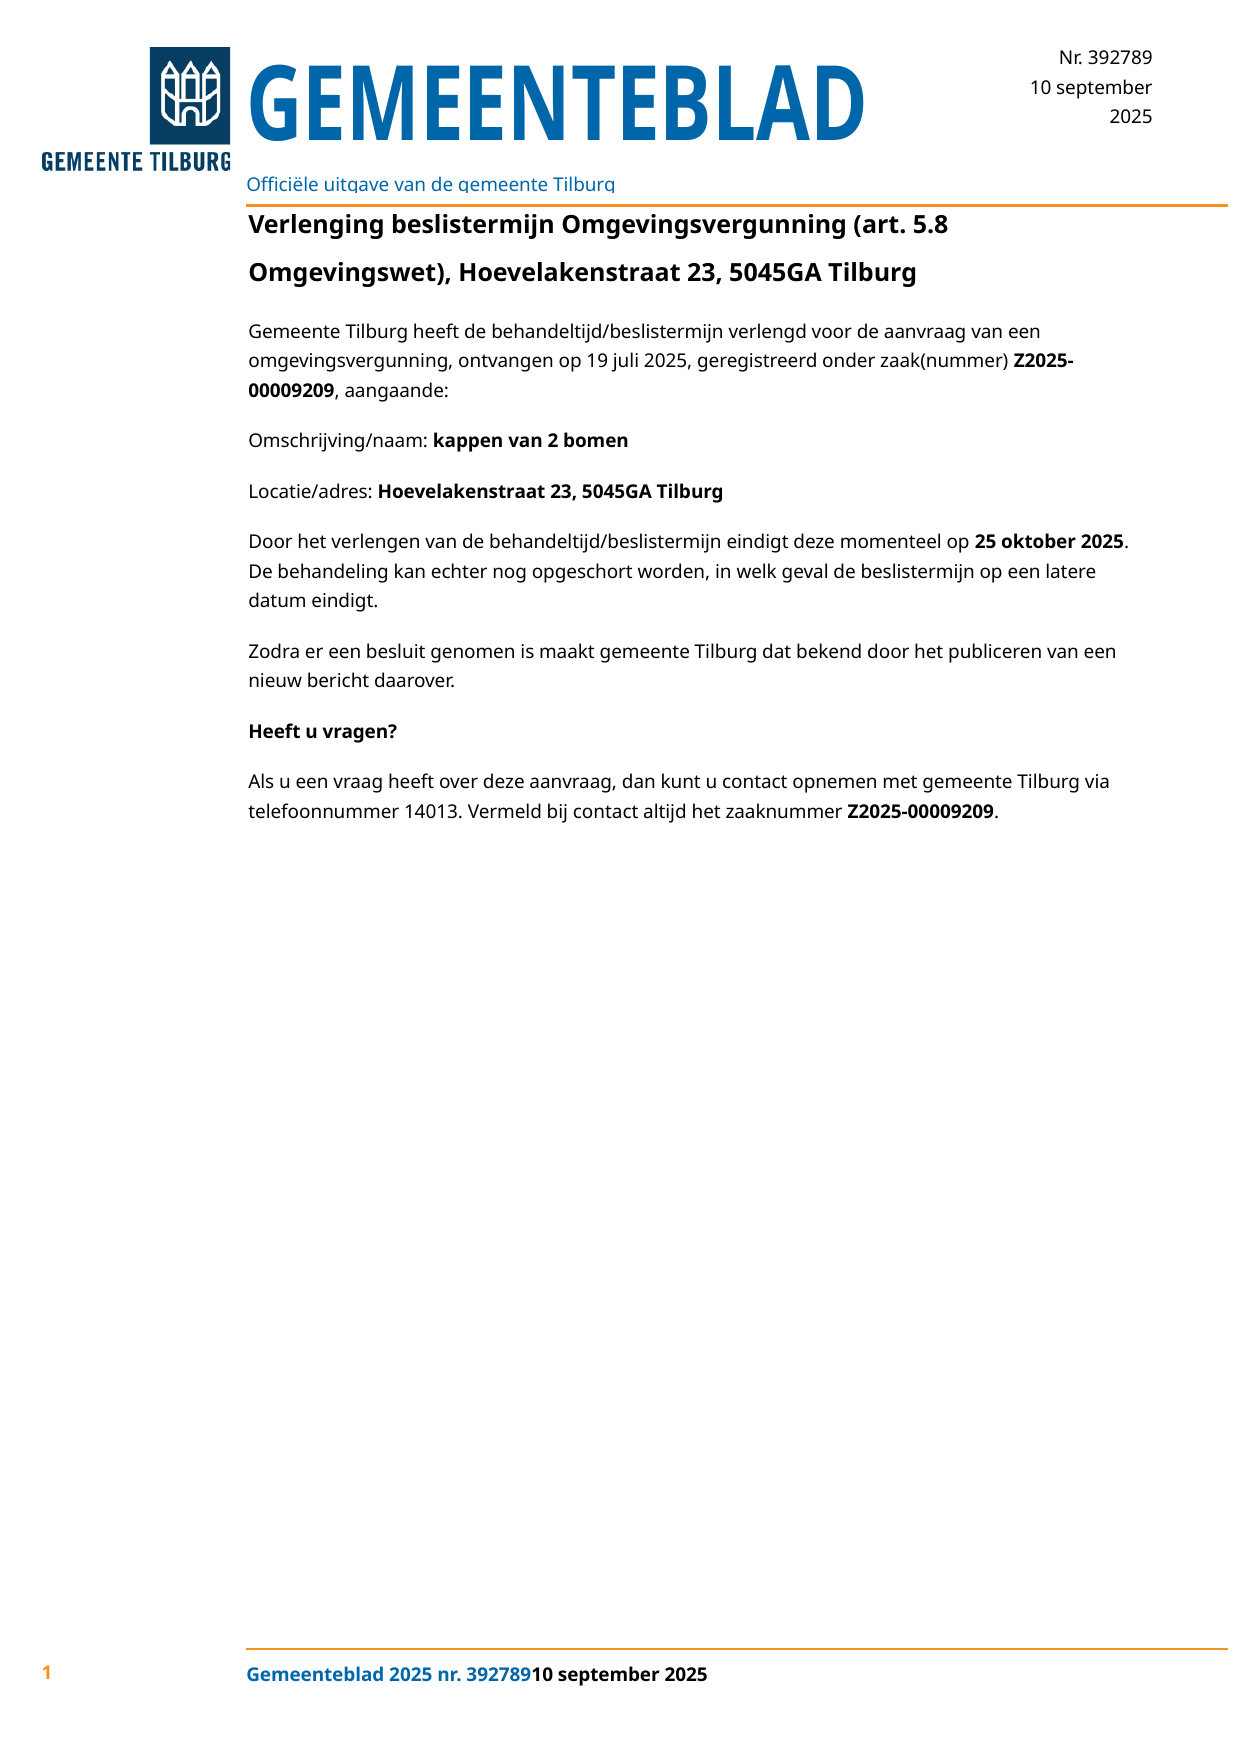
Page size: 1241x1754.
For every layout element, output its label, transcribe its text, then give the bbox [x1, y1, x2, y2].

text Verlenging beslistermijn Omgevingsvergunning (art. 5.8 Omgevingswet), Hoevelakenstraat 23, 5045GA Tilburg [248, 207, 1152, 288]
text Locatie/adres: Hoevelakenstraat 23, 5045GA Tilburg [248, 478, 1152, 504]
text Omschrijving/naam: kappen van 2 bomen [248, 427, 1152, 453]
text Zodra er een besluit genomen is maakt gemeente Tilburg dat bekend door het publiceren van een nieuw bericht daarover. [248, 638, 1152, 693]
picture [41, 47, 231, 172]
text Heeft u vragen? [248, 718, 1152, 744]
text Door het verlengen van de behandeltijd/beslistermijn eindigt deze momenteel op 25 oktober 2025. De behandeling kan echter nog opgeschort worden, in welk geval de beslistermijn op een latere datum eindigt. [248, 528, 1152, 613]
text Gemeente Tilburg heeft de behandeltijd/beslistermijn verlengd voor de aanvraag van een omgevingsvergunning, ontvangen op 19 juli 2025, geregistreerd onder zaak(nummer) Z2025-00009209, aangaande: [248, 318, 1152, 403]
text Als u een vraag heeft over deze aanvraag, dan kunt u contact opnemen met gemeente Tilburg via telefoonnummer 14013. Vermeld bij contact altijd het zaaknummer Z2025-00009209. [248, 768, 1152, 824]
